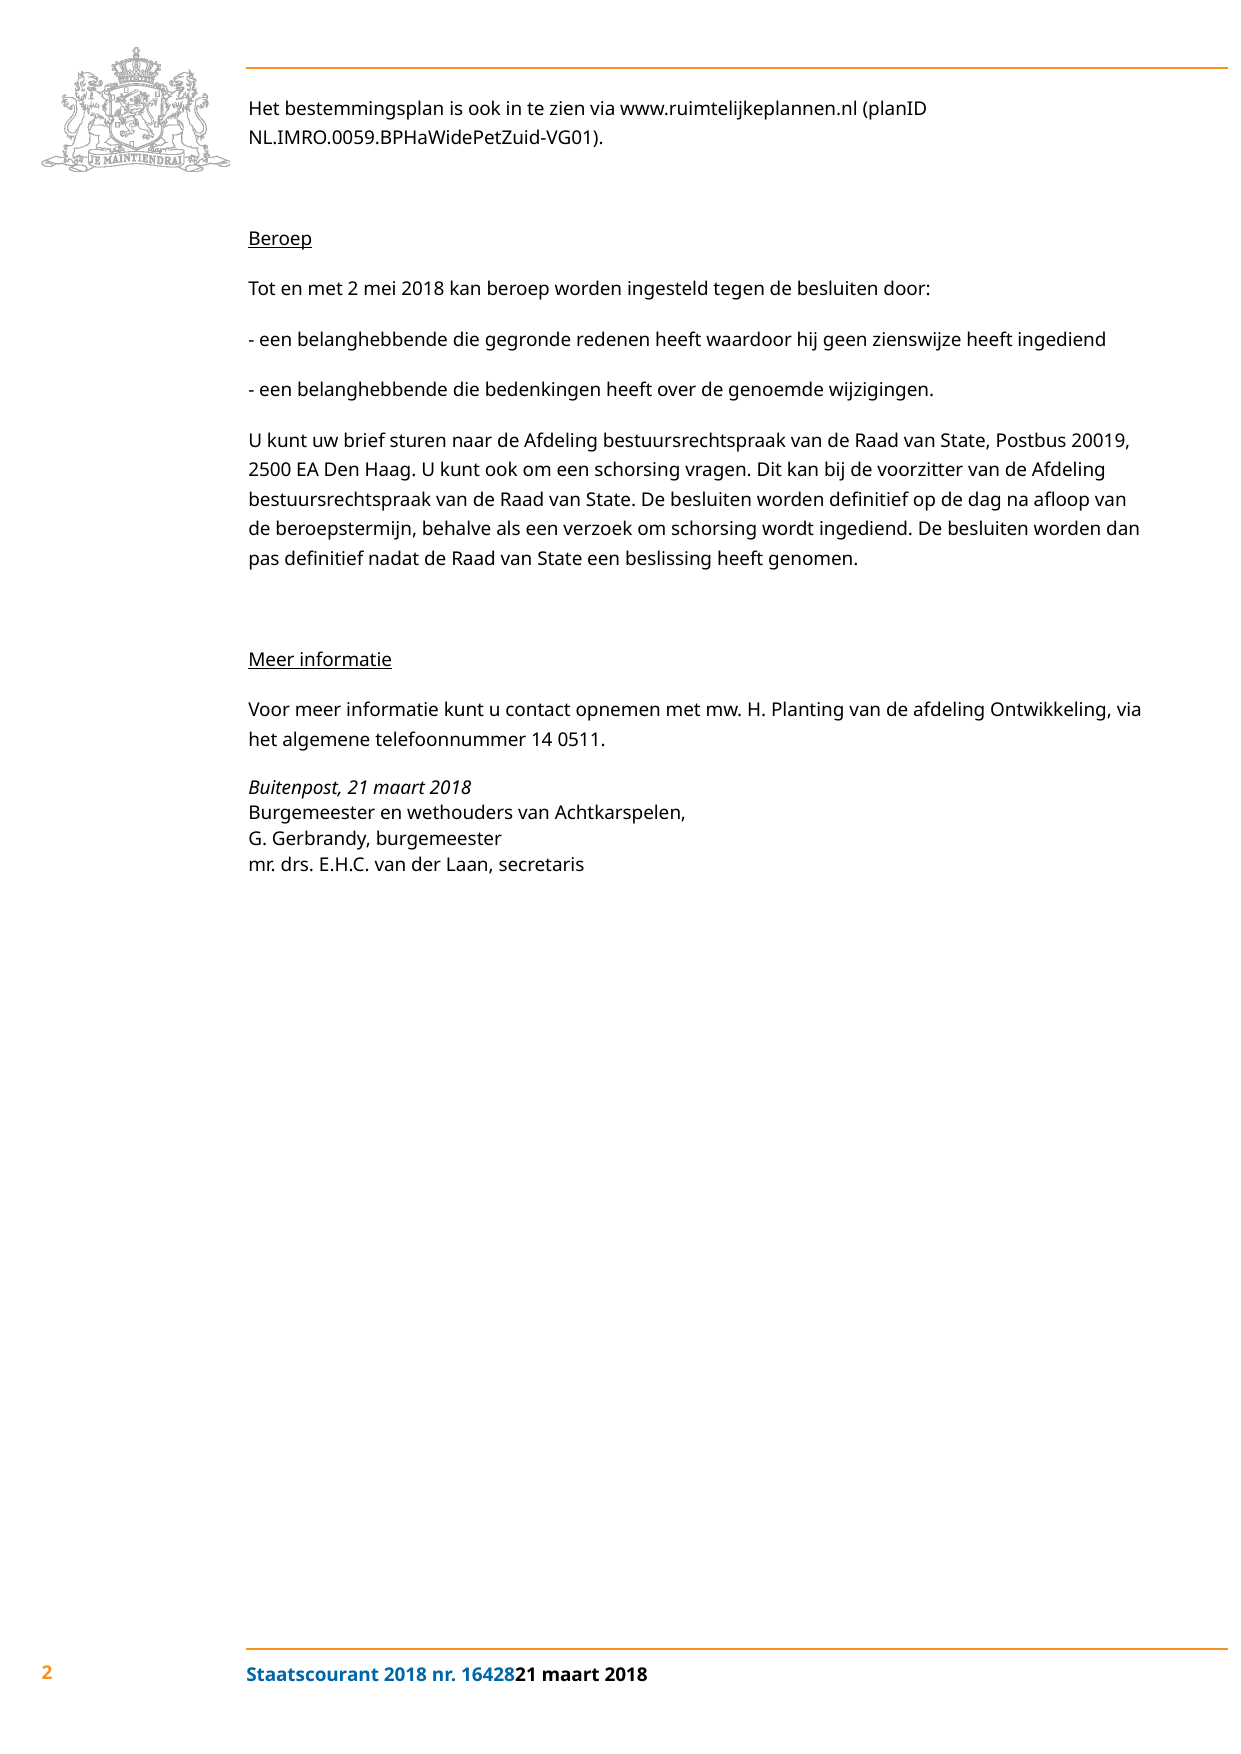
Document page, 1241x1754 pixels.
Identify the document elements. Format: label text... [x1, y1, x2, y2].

text - een belanghebbende die gegronde redenen heeft waardoor hij geen zienswijze heeft ingediend [248, 326, 1152, 352]
text Voor meer informatie kunt u contact opnemen met mw. H. Planting van de afdeling Ontwikkeling, via het algemene telefoonnummer 14 0511. [248, 696, 1152, 752]
text U kunt uw brief sturen naar de Afdeling bestuurs­recht­spraak van de Raad van State, Postbus 20019, 2500 EA Den Haag. U kunt ook om een schorsing vragen. Dit kan bij de voorzitter van de Afdeling bestuursrechtspraak van de Raad van State. De besluiten worden definitief op de dag na afloop van de beroepstermijn, behalve als een verzoek om schorsing wordt ingediend. De besluiten worden dan pas definitief nadat de Raad van State een beslissing heeft genomen. [248, 427, 1152, 571]
picture [41, 47, 231, 172]
text - een belanghebbende die bedenkingen heeft over de genoemde wijzigingen. [248, 376, 1152, 402]
text Meer informatie [248, 646, 1152, 672]
text Tot en met 2 mei 2018 kan beroep worden ingesteld tegen de besluiten door: [248, 276, 1152, 301]
text Burgemeester en wethouders van Achtkarspelen, [248, 799, 1152, 825]
text Buitenpost, 21 maart 2018 [248, 774, 1152, 799]
text Beroep [248, 225, 1152, 251]
text G. Gerbrandy, burgemeester [248, 825, 1152, 851]
text mr. drs. E.H.C. van der Laan, secretaris [248, 851, 1152, 877]
text Het bestemmingsplan is ook in te zien via www.ruimtelijkeplannen.nl (planID NL.IMRO.0059.BPHaWidePetZuid-VG01). [248, 95, 1152, 150]
